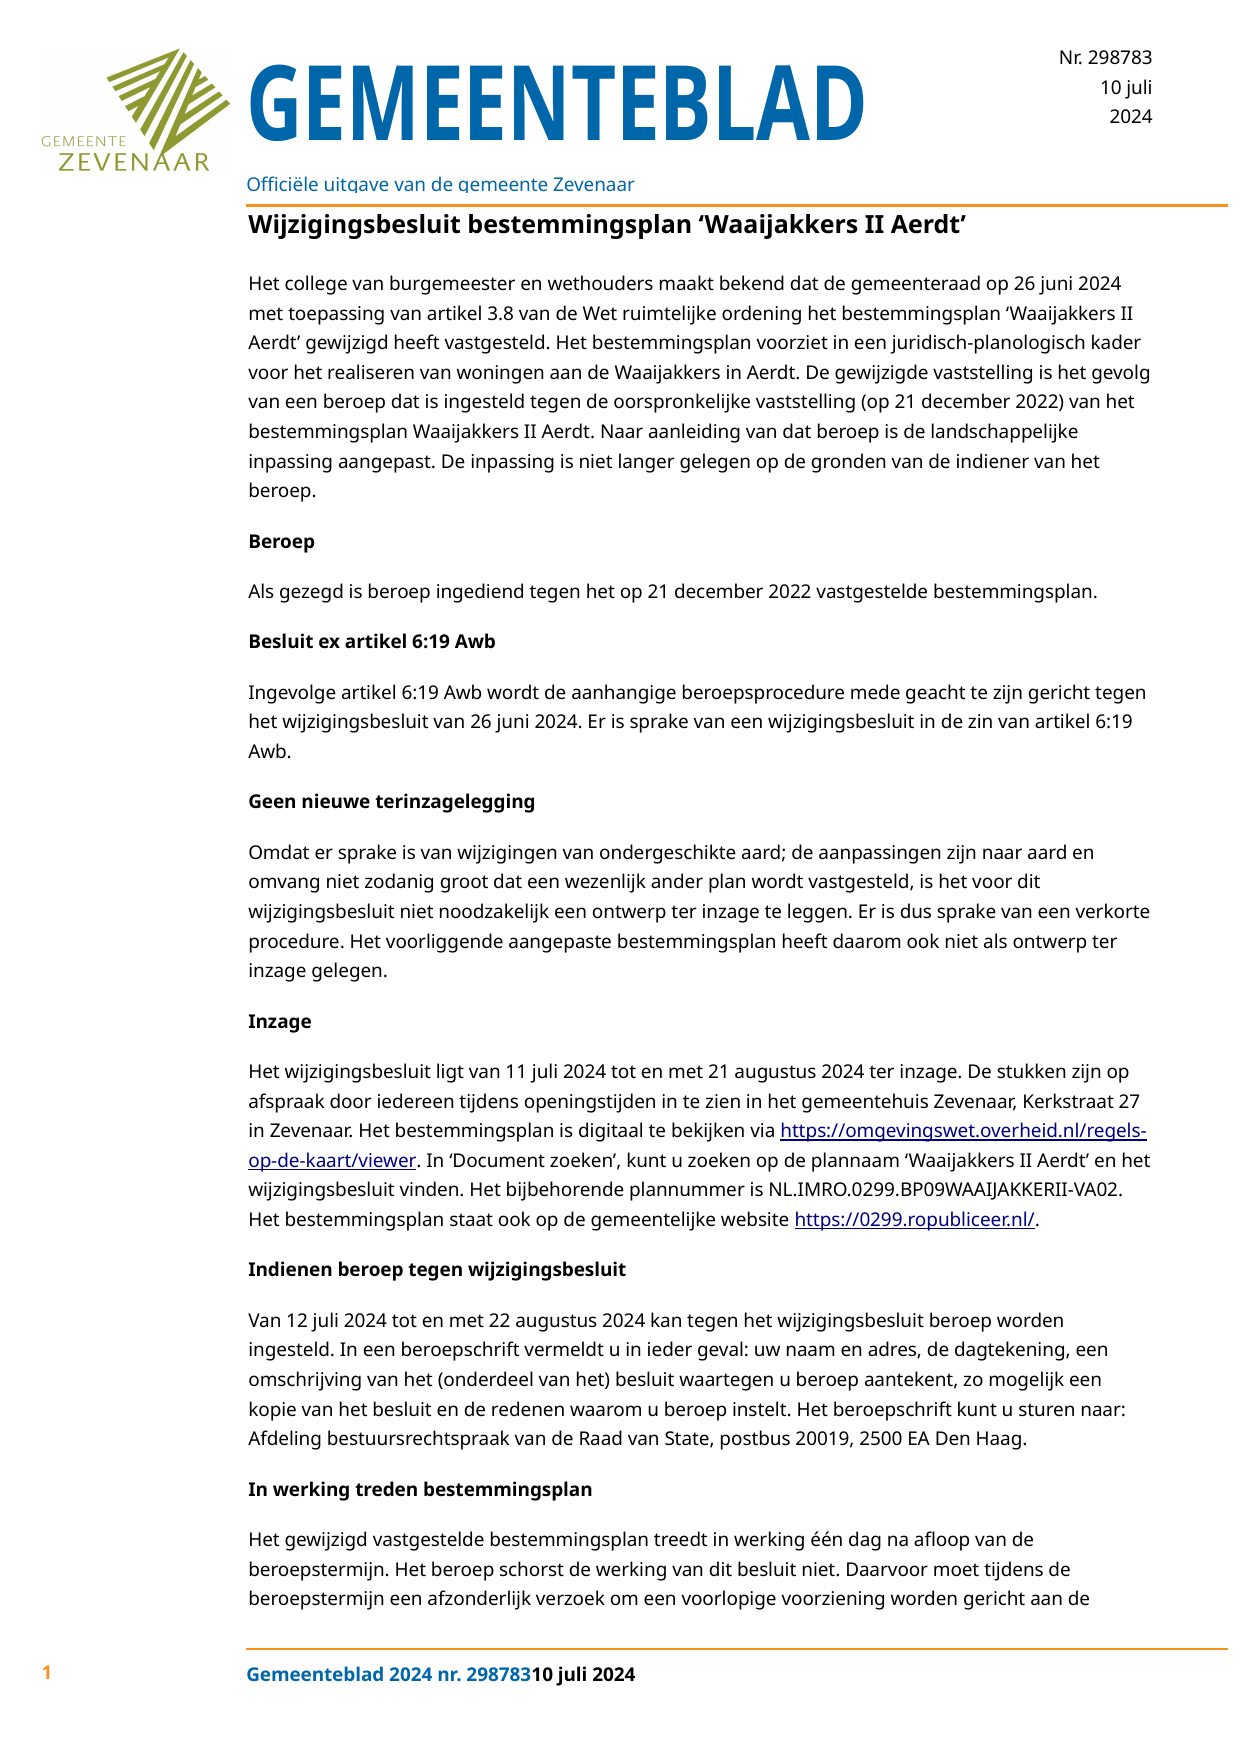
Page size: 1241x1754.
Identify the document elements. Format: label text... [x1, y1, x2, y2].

text Wijzigingsbesluit bestemmingsplan ‘Waaijakkers II Aerdt’ [248, 207, 1152, 241]
text Omdat er sprake is van wijzigingen van ondergeschikte aard; de aanpassingen zijn naar aard en omvang niet zodanig groot dat een wezenlijk ander plan wordt vastgesteld, is het voor dit wijzigingsbesluit niet noodzakelijk een ontwerp ter inzage te leggen. Er is dus sprake van een verkorte procedure. Het voorliggende aangepaste bestemmingsplan heeft daarom ook niet als ontwerp ter inzage gelegen. [248, 839, 1152, 983]
text Inzage [248, 1008, 1152, 1033]
text Het college van burgemeester en wethouders maakt bekend dat de gemeenteraad op 26 juni 2024 met toepassing van artikel 3.8 van de Wet ruimtelijke ordening het bestemmingsplan ‘Waaijakkers II Aerdt’ gewijzigd heeft vastgesteld. Het bestemmingsplan voorziet in een juridisch-planologisch kader voor het realiseren van woningen aan de Waaijakkers in Aerdt. De gewijzigde vaststelling is het gevolg van een beroep dat is ingesteld tegen de oorspronkelijke vaststelling (op 21 december 2022) van het bestemmingsplan Waaijakkers II Aerdt. Naar aanleiding van dat beroep is de landschappelijke inpassing aangepast. De inpassing is niet langer gelegen op de gronden van de indiener van het beroep. [248, 270, 1152, 503]
text Het wijzigingsbesluit ligt van 11 juli 2024 tot en met 21 augustus 2024 ter inzage. De stukken zijn op afspraak door iedereen tijdens openingstijden in te zien in het gemeentehuis Zevenaar, Kerkstraat 27 in Zevenaar. Het bestemmingsplan is digitaal te bekijken via https://omgevingswet.overheid.nl/regels-op-de-kaart/viewer. In ‘Document zoeken’, kunt u zoeken op de plannaam ‘Waaijakkers II Aerdt’ en het wijzigingsbesluit vinden. Het bijbehorende plannummer is NL.IMRO.0299.BP09WAAIJAKKERII-VA02. Het bestemmingsplan staat ook op de gemeentelijke website https://0299.ropubliceer.nl/. [248, 1058, 1152, 1232]
text Het gewijzigd vastgestelde bestemmingsplan treedt in werking één dag na afloop van de beroepstermijn. Het beroep schorst de werking van dit besluit niet. Daarvoor moet tijdens de beroepstermijn een afzonderlijk verzoek om een voorlopige voorziening worden gericht aan de [248, 1526, 1152, 1611]
text Beroep [248, 528, 1152, 553]
text Ingevolge artikel 6:19 Awb wordt de aanhangige beroepsprocedure mede geacht te zijn gericht tegen het wijzigingsbesluit van 26 juni 2024. Er is sprake van een wijzigingsbesluit in de zin van artikel 6:19 Awb. [248, 679, 1152, 764]
text Indienen beroep tegen wijzigingsbesluit [248, 1257, 1152, 1282]
text In werking treden bestemmingsplan [248, 1476, 1152, 1501]
picture [41, 47, 231, 172]
text Als gezegd is beroep ingediend tegen het op 21 december 2022 vastgestelde bestemmingsplan. [248, 578, 1152, 604]
text Geen nieuwe terinzagelegging [248, 789, 1152, 814]
text Besluit ex artikel 6:19 Awb [248, 629, 1152, 654]
text Van 12 juli 2024 tot en met 22 augustus 2024 kan tegen het wijzigingsbesluit beroep worden ingesteld. In een beroepschrift vermeldt u in ieder geval: uw naam en adres, de dagtekening, een omschrijving van het (onderdeel van het) besluit waartegen u beroep aantekent, zo mogelijk een kopie van het besluit en de redenen waarom u beroep instelt. Het beroepschrift kunt u sturen naar: Afdeling bestuursrechtspraak van de Raad van State, postbus 20019, 2500 EA Den Haag. [248, 1307, 1152, 1451]
